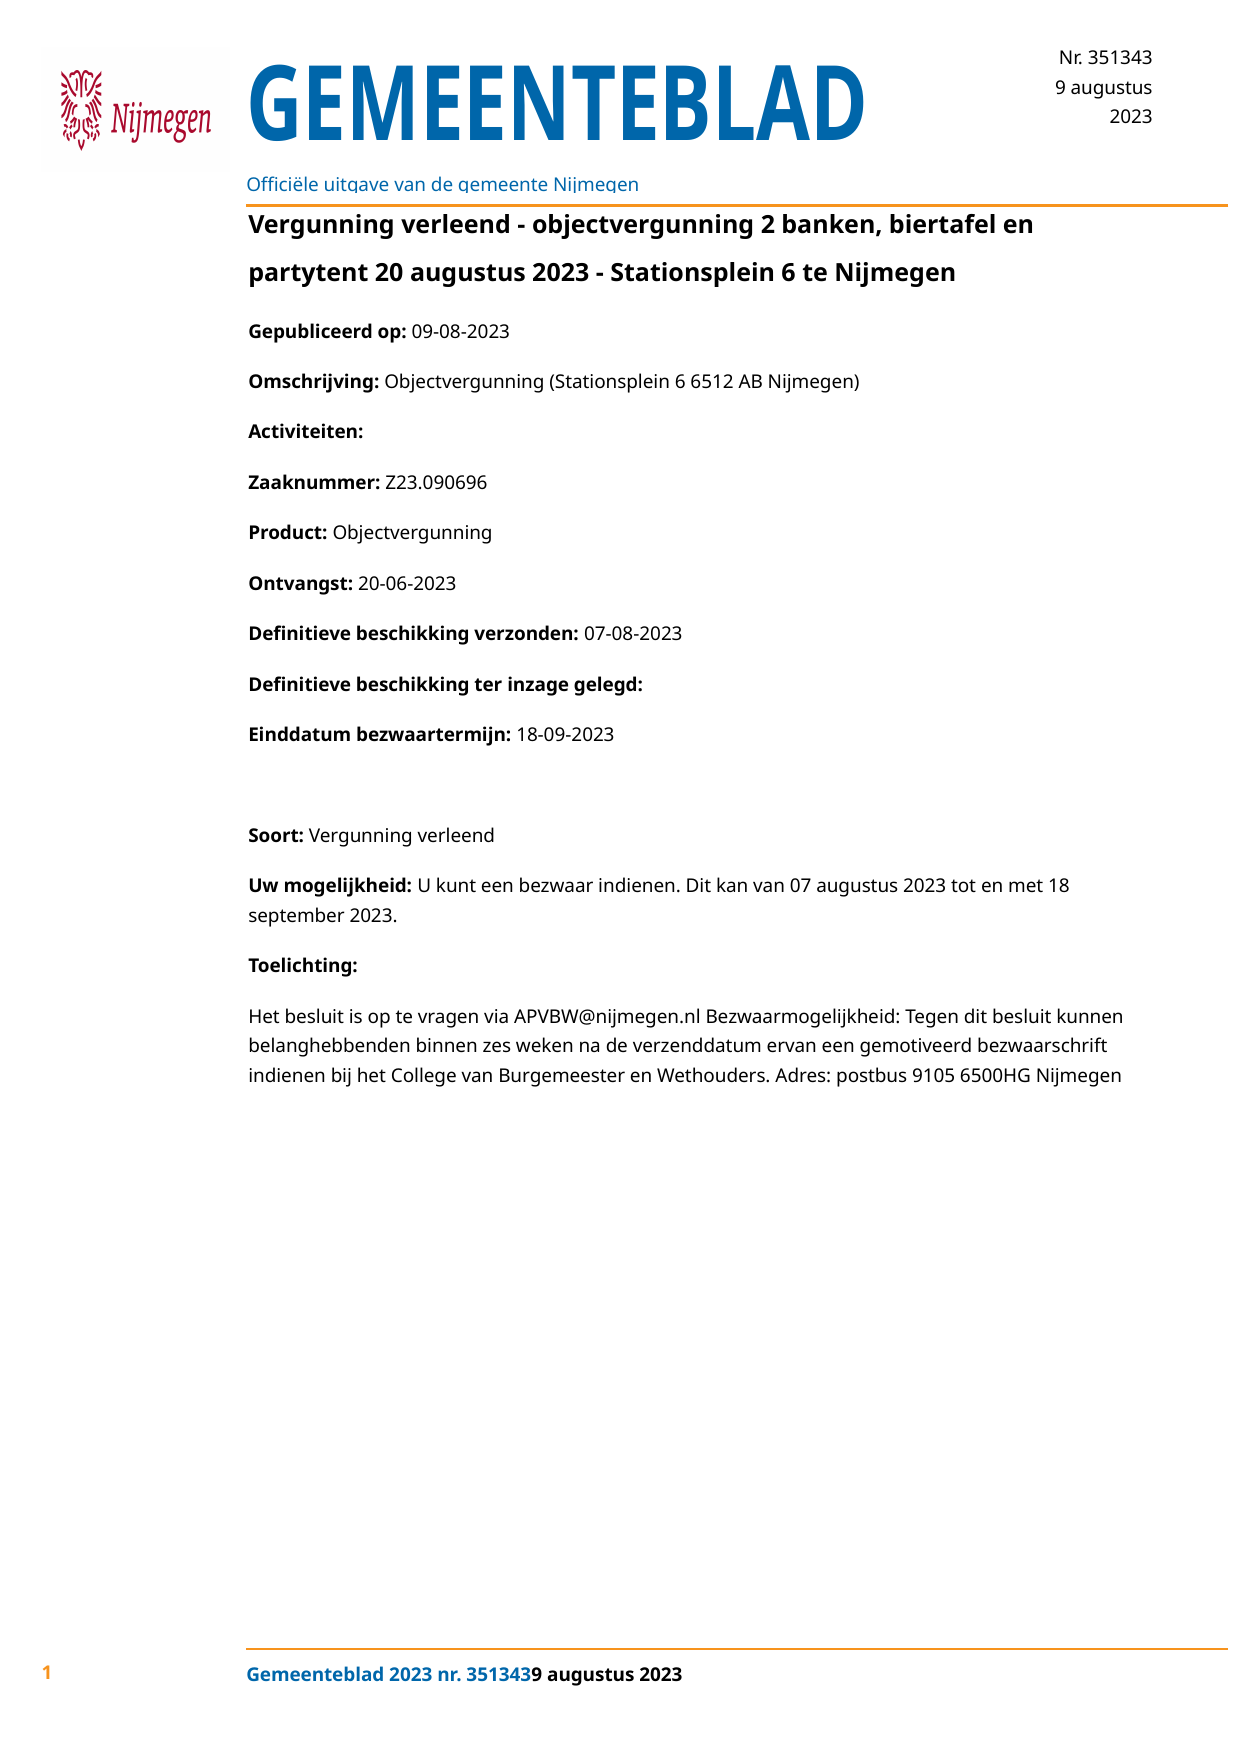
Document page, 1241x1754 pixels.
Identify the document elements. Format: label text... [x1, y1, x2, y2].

text Uw mogelijkheid: U kunt een bezwaar indienen. Dit kan van 07 augustus 2023 tot en met 18 september 2023. [248, 872, 1152, 928]
text Soort: Vergunning verleend [248, 822, 1152, 848]
text Omschrijving: Objectvergunning (Stationsplein 6 6512 AB Nijmegen) [248, 368, 1152, 394]
text Gepubliceerd op: 09-08-2023 [248, 318, 1152, 344]
picture [41, 47, 231, 172]
text Activiteiten: [248, 419, 1152, 444]
text Ontvangst: 20-06-2023 [248, 570, 1152, 596]
text Definitieve beschikking ter inzage gelegd: [248, 671, 1152, 697]
text Einddatum bezwaartermijn: 18-09-2023 [248, 721, 1152, 747]
text Toelichting: [248, 952, 1152, 978]
text Zaaknummer: Z23.090696 [248, 469, 1152, 495]
text Het besluit is op te vragen via APVBW@nijmegen.nl Bezwaarmogelijkheid: Tegen dit besluit kunnen belanghebbenden binnen zes weken na de verzenddatum ervan een gemotiveerd bezwaarschrift indienen bij het College van Burgemeester en Wethouders. Adres: postbus 9105 6500HG Nijmegen [248, 1003, 1152, 1088]
text Definitieve beschikking verzonden: 07-08-2023 [248, 620, 1152, 646]
text Product: Objectvergunning [248, 519, 1152, 545]
text Vergunning verleend - objectvergunning 2 banken, biertafel en partytent 20 augustus 2023 - Stationsplein 6 te Nijmegen [248, 207, 1152, 288]
